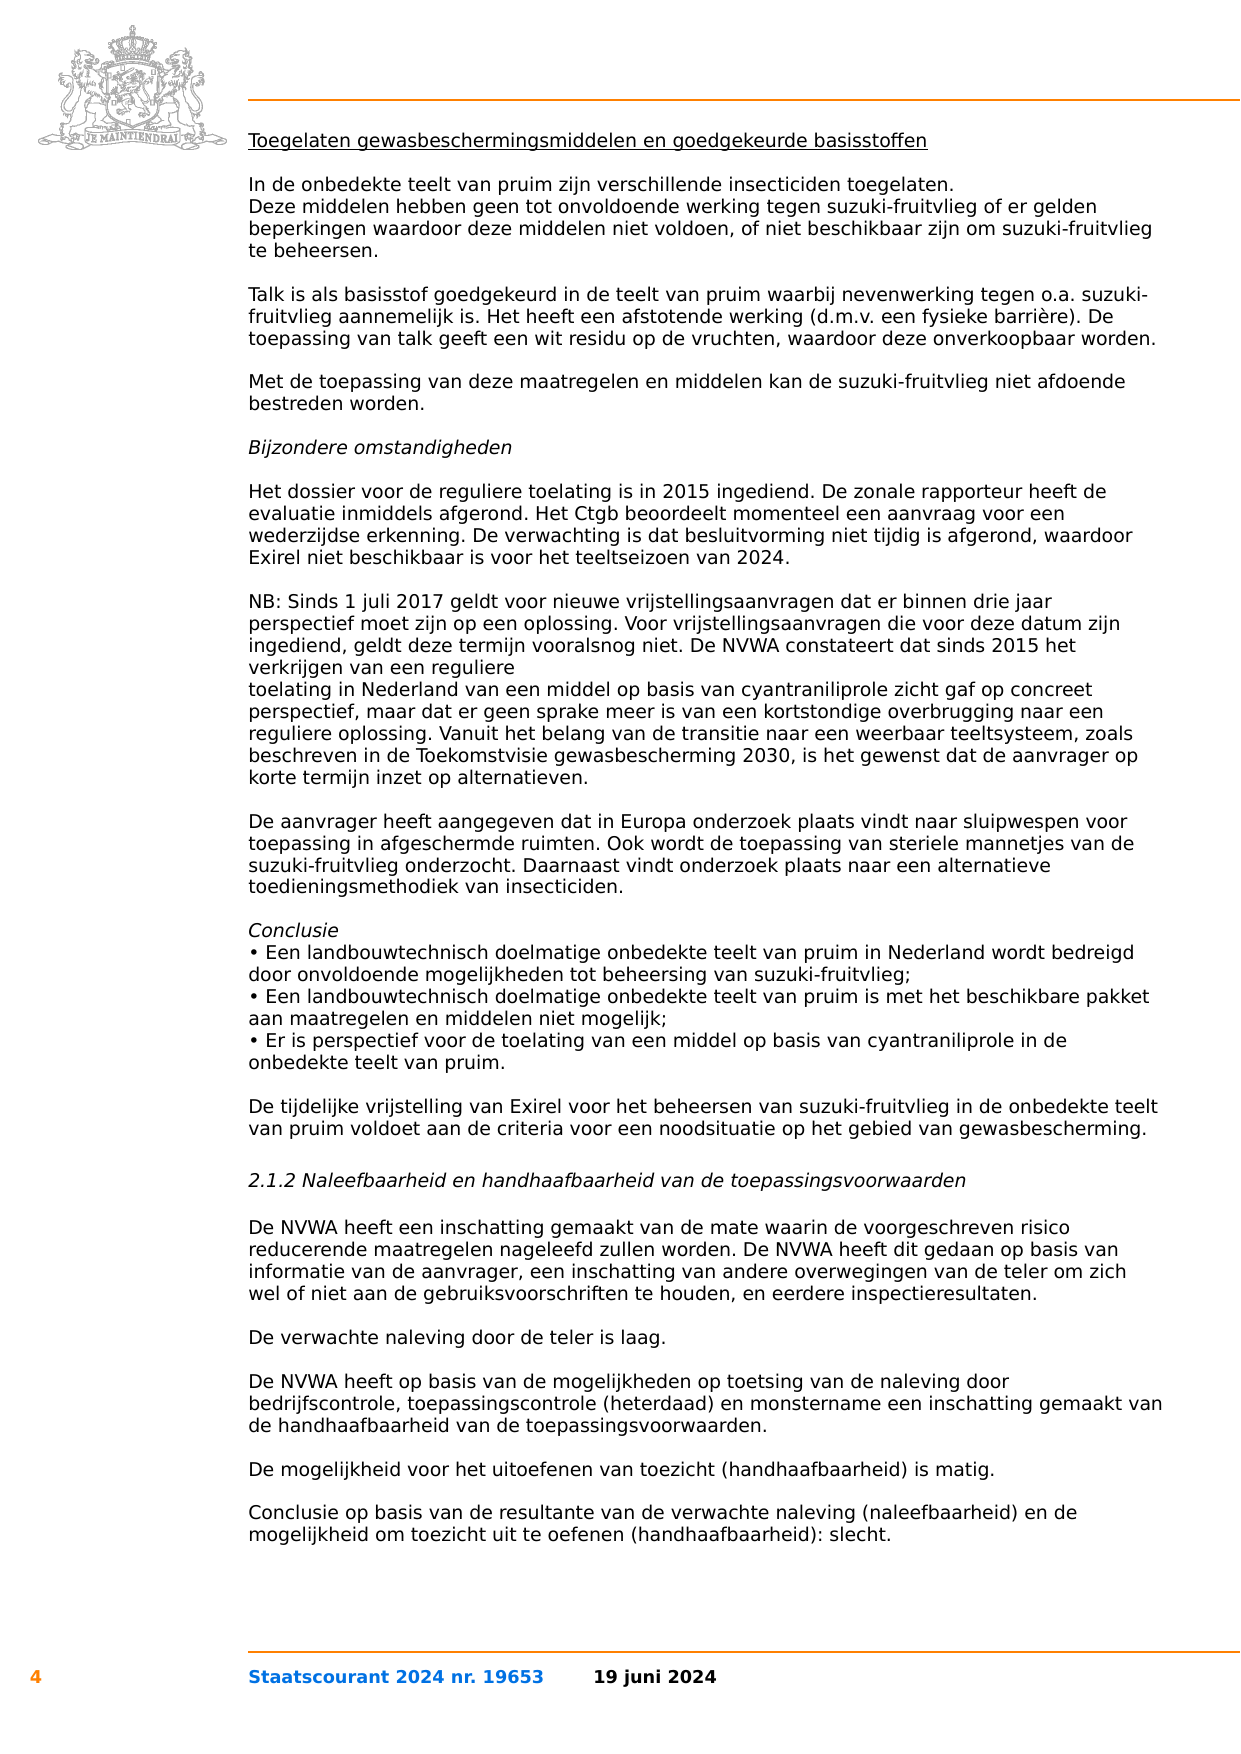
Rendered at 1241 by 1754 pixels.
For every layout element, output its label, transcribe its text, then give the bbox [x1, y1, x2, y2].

text suzuki-fruitvlieg onderzocht. Daarnaast vindt onderzoek plaats naar een alternatieve toedieningsmethodiek van insecticiden. [248, 854, 1163, 898]
text De NVWA heeft een inschatting gemaakt van de mate waarin de voorgeschreven risico reducerende maatregelen nageleefd zullen worden. De NVWA heeft dit gedaan op basis van informatie van de aanvrager, een inschatting van andere overwegingen van de teler om zich wel of niet aan de gebruiksvoorschriften te houden, en eerdere inspectieresultaten. [248, 1217, 1163, 1305]
text Met de toepassing van deze maatregelen en middelen kan de suzuki-fruitvlieg niet afdoende bestreden worden. [248, 371, 1163, 415]
text In de onbedekte teelt van pruim zijn verschillende insecticiden toegelaten. [248, 174, 1163, 196]
subtitle Toegelaten gewasbeschermingsmiddelen en goedgekeurde basisstoffen [248, 130, 1163, 152]
text Het dossier voor de reguliere toelating is in 2015 ingediend. De zonale rapporteur heeft de evaluatie inmiddels afgerond. Het Ctgb beoordeelt momenteel een aanvraag voor een wederzijdse erkenning. De verwachting is dat besluitvorming niet tijdig is afgerond, waardoor Exirel niet beschikbaar is voor het teeltseizoen van 2024. [248, 481, 1163, 569]
text Deze middelen hebben geen tot onvoldoende werking tegen suzuki-fruitvlieg of er gelden beperkingen waardoor deze middelen niet voldoen, of niet beschikbaar zijn om suzuki-fruitvlieg te beheersen. [248, 196, 1163, 262]
picture [38, 25, 227, 150]
subtitle Conclusie [248, 920, 1163, 942]
text De NVWA heeft op basis van de mogelijkheden op toetsing van de naleving door bedrijfscontrole, toepassingscontrole (heterdaad) en monstername een inschatting gemaakt van de handhaafbaarheid van de toepassingsvoorwaarden. [248, 1371, 1163, 1437]
text Conclusie op basis van de resultante van de verwachte naleving (naleefbaarheid) en de mogelijkheid om toezicht uit te oefenen (handhaafbaarheid): slecht. [248, 1502, 1163, 1546]
text toepassing in afgeschermde ruimten. Ook wordt de toepassing van steriele mannetjes van de [248, 832, 1163, 854]
subtitle 2.1.2 Naleefbaarheid en handhaafbaarheid van de toepassingsvoorwaarden [248, 1170, 1163, 1192]
text Talk is als basisstof goedgekeurd in de teelt van pruim waarbij nevenwerking tegen o.a. suzuki-fruitvlieg aannemelijk is. Het heeft een afstotende werking (d.m.v. een fysieke barrière). De toepassing van talk geeft een wit residu op de vruchten, waardoor deze onverkoopbaar worden. [248, 283, 1163, 349]
text De aanvrager heeft aangegeven dat in Europa onderzoek plaats vindt naar sluipwespen voor [248, 811, 1163, 832]
text NB: Sinds 1 juli 2017 geldt voor nieuwe vrijstellingsaanvragen dat er binnen drie jaar perspectief moet zijn op een oplossing. Voor vrijstellingsaanvragen die voor deze datum zijn ingediend, geldt deze termijn vooralsnog niet. De NVWA constateert dat sinds 2015 het verkrijgen van een reguliere [248, 591, 1163, 679]
text • Een landbouwtechnisch doelmatige onbedekte teelt van pruim is met het beschikbare pakket aan maatregelen en middelen niet mogelijk; [248, 986, 1163, 1030]
subtitle Bijzondere omstandigheden [248, 437, 1163, 459]
text De mogelijkheid voor het uitoefenen van toezicht (handhaafbaarheid) is matig. [248, 1458, 1163, 1480]
text • Een landbouwtechnisch doelmatige onbedekte teelt van pruim in Nederland wordt bedreigd door onvoldoende mogelijkheden tot beheersing van suzuki-fruitvlieg; [248, 942, 1163, 986]
text • Er is perspectief voor de toelating van een middel op basis van cyantraniliprole in de onbedekte teelt van pruim. [248, 1030, 1163, 1074]
text toelating in Nederland van een middel op basis van cyantraniliprole zicht gaf op concreet perspectief, maar dat er geen sprake meer is van een kortstondige overbrugging naar een reguliere oplossing. Vanuit het belang van de transitie naar een weerbaar teeltsysteem, zoals beschreven in de Toekomstvisie gewasbescherming 2030, is het gewenst dat de aanvrager op korte termijn inzet op alternatieven. [248, 679, 1163, 789]
text De verwachte naleving door de teler is laag. [248, 1327, 1163, 1349]
text De tijdelijke vrijstelling van Exirel voor het beheersen van suzuki-fruitvlieg in de onbedekte teelt van pruim voldoet aan de criteria voor een noodsituatie op het gebied van gewasbescherming. [248, 1096, 1163, 1140]
